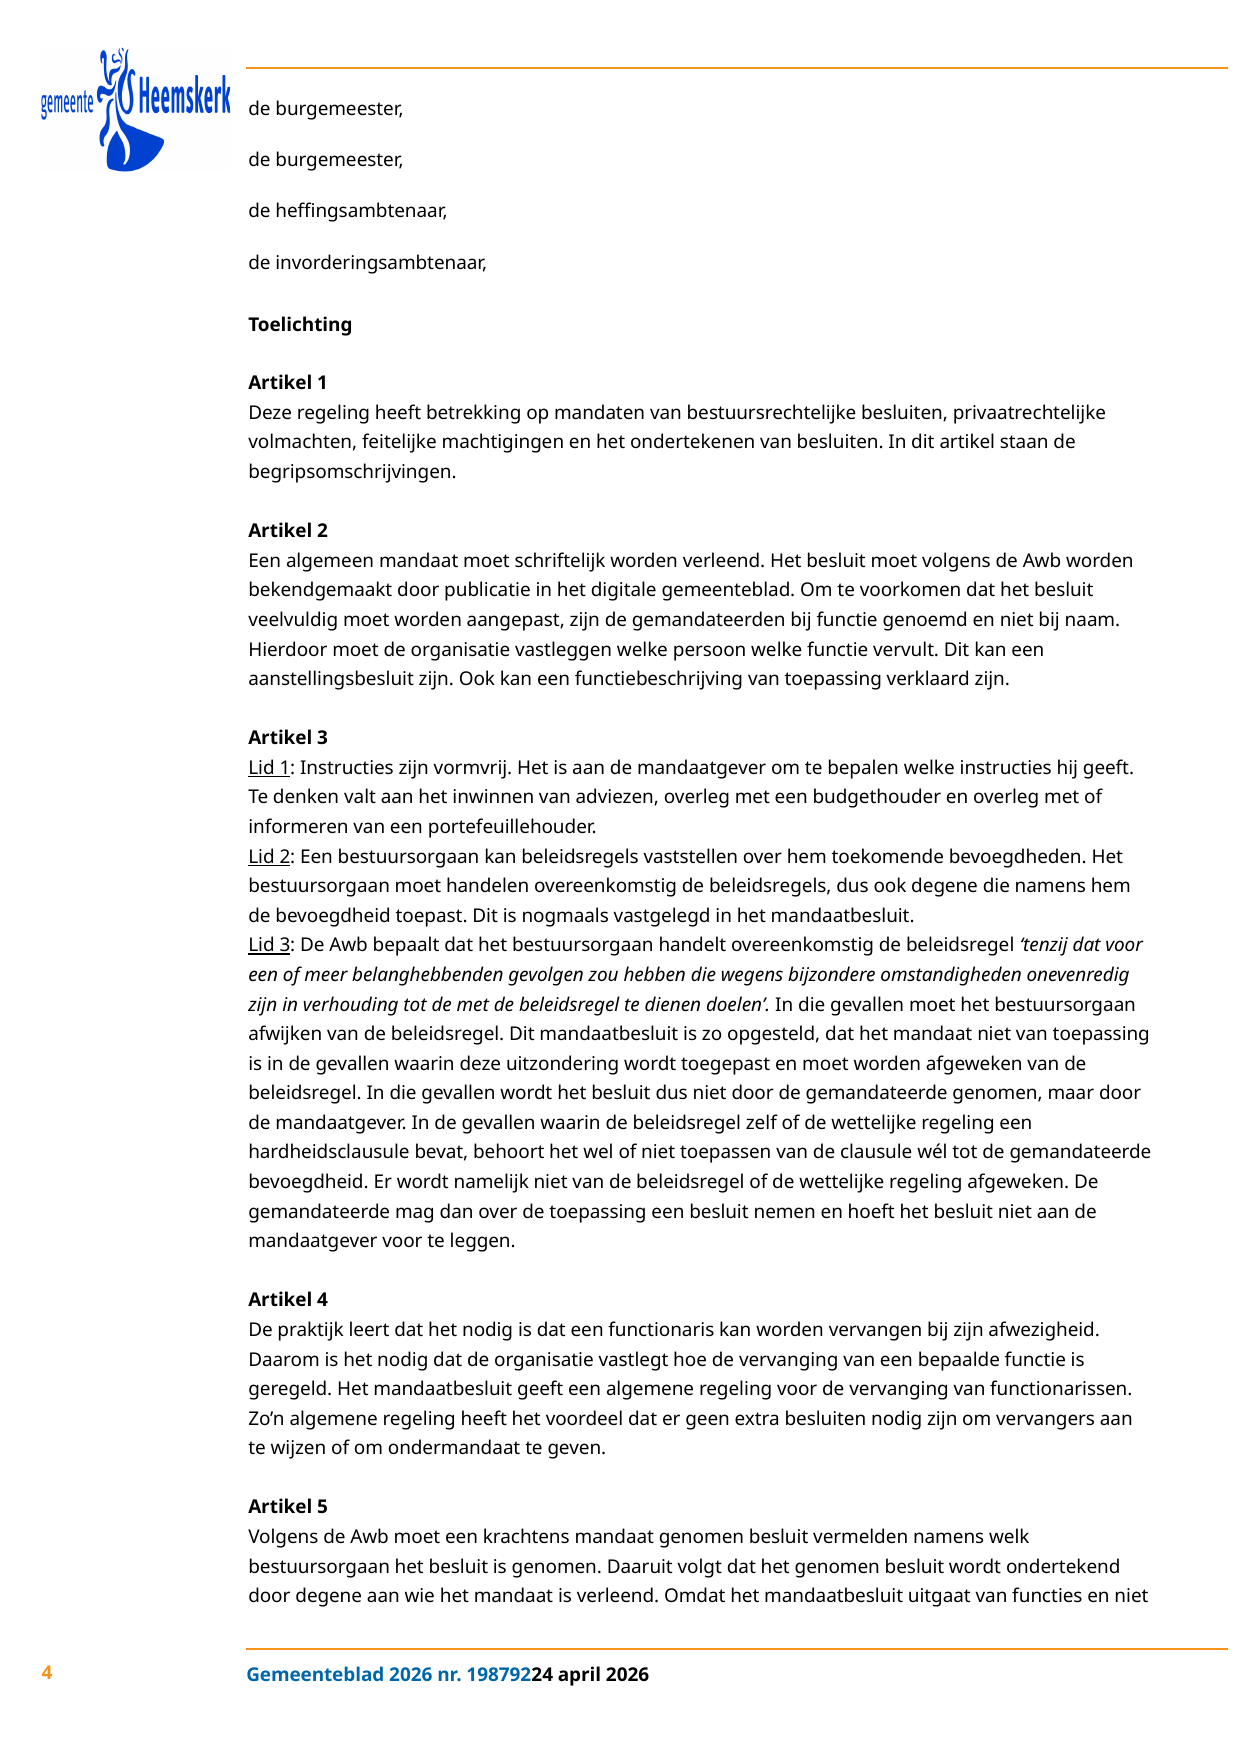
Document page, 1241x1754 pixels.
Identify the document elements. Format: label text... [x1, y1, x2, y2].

text de invorderingsambtenaar, [248, 249, 1152, 275]
text Een algemeen mandaat moet schriftelijk worden verleend. Het besluit moet volgens de Awb worden bekendgemaakt door publicatie in het digitale gemeenteblad. Om te voorkomen dat het besluit veelvuldig moet worden aangepast, zijn de gemandateerden bij functie genoemd en niet bij naam. Hierdoor moet de organisatie vastleggen welke persoon welke functie vervult. Dit kan een aanstellingsbesluit zijn. Ook kan een functiebeschrijving van toepassing verklaard zijn. [248, 547, 1152, 691]
text Lid 2: Een bestuursorgaan kan beleidsregels vaststellen over hem toekomende bevoegdheden. Het bestuursorgaan moet handelen overeenkomstig de beleidsregels, dus ook degene die namens hem de bevoegdheid toepast. Dit is nogmaals vastgelegd in het mandaatbesluit. [248, 843, 1152, 928]
text Artikel 4 [248, 1287, 1152, 1312]
text Toelichting [248, 301, 1152, 340]
text Artikel 2 [248, 517, 1152, 543]
text de heffingsambtenaar, [248, 198, 1152, 223]
picture [41, 47, 231, 172]
text Artikel 1 [248, 369, 1152, 395]
text Artikel 3 [248, 724, 1152, 750]
text de burgemeester, [248, 95, 1152, 121]
text Lid 1: Instructies zijn vormvrij. Het is aan de mandaatgever om te bepalen welke instructies hij geeft. Te denken valt aan het inwinnen van adviezen, overleg met een budgethouder en overleg met of informeren van een portefeuillehouder. [248, 754, 1152, 839]
text De praktijk leert dat het nodig is dat een functionaris kan worden vervangen bij zijn afwezigheid. Daarom is het nodig dat de organisatie vastlegt hoe de vervanging van een bepaalde functie is geregeld. Het mandaatbesluit geeft een algemene regeling voor de vervanging van functionarissen. Zo’n algemene regeling heeft het voordeel dat er geen extra besluiten nodig zijn om vervangers aan te wijzen of om ondermandaat te geven. [248, 1316, 1152, 1460]
text Deze regeling heeft betrekking op mandaten van bestuursrechtelijke besluiten, privaatrechtelijke volmachten, feitelijke machtigingen en het ondertekenen van besluiten. In dit artikel staan de begripsomschrijvingen. [248, 399, 1152, 484]
text Artikel 5 [248, 1494, 1152, 1519]
text Lid 3: De Awb bepaalt dat het bestuursorgaan handelt overeenkomstig de beleidsregel ‘tenzij dat voor een of meer belanghebbenden gevolgen zou hebben die wegens bijzondere omstandigheden onevenredig zijn in verhouding tot de met de beleidsregel te dienen doelen’. In die gevallen moet het bestuursorgaan afwijken van de beleidsregel. Dit mandaatbesluit is zo opgesteld, dat het mandaat niet van toepassing is in de gevallen waarin deze uitzondering wordt toegepast en moet worden afgeweken van de beleidsregel. In die gevallen wordt het besluit dus niet door de gemandateerde genomen, maar door de mandaatgever. In de gevallen waarin de beleidsregel zelf of de wettelijke regeling een hardheidsclausule bevat, behoort het wel of niet toepassen van de clausule wél tot de gemandateerde bevoegdheid. Er wordt namelijk niet van de beleidsregel of de wettelijke regeling afgeweken. De gemandateerde mag dan over de toepassing een besluit nemen en hoeft het besluit niet aan de mandaatgever voor te leggen. [248, 932, 1152, 1253]
text de burgemeester, [248, 146, 1152, 172]
text Volgens de Awb moet een krachtens mandaat genomen besluit vermelden namens welk bestuursorgaan het besluit is genomen. Daaruit volgt dat het genomen besluit wordt ondertekend door degene aan wie het mandaat is verleend. Omdat het mandaatbesluit uitgaat van functies en niet [248, 1523, 1152, 1608]
